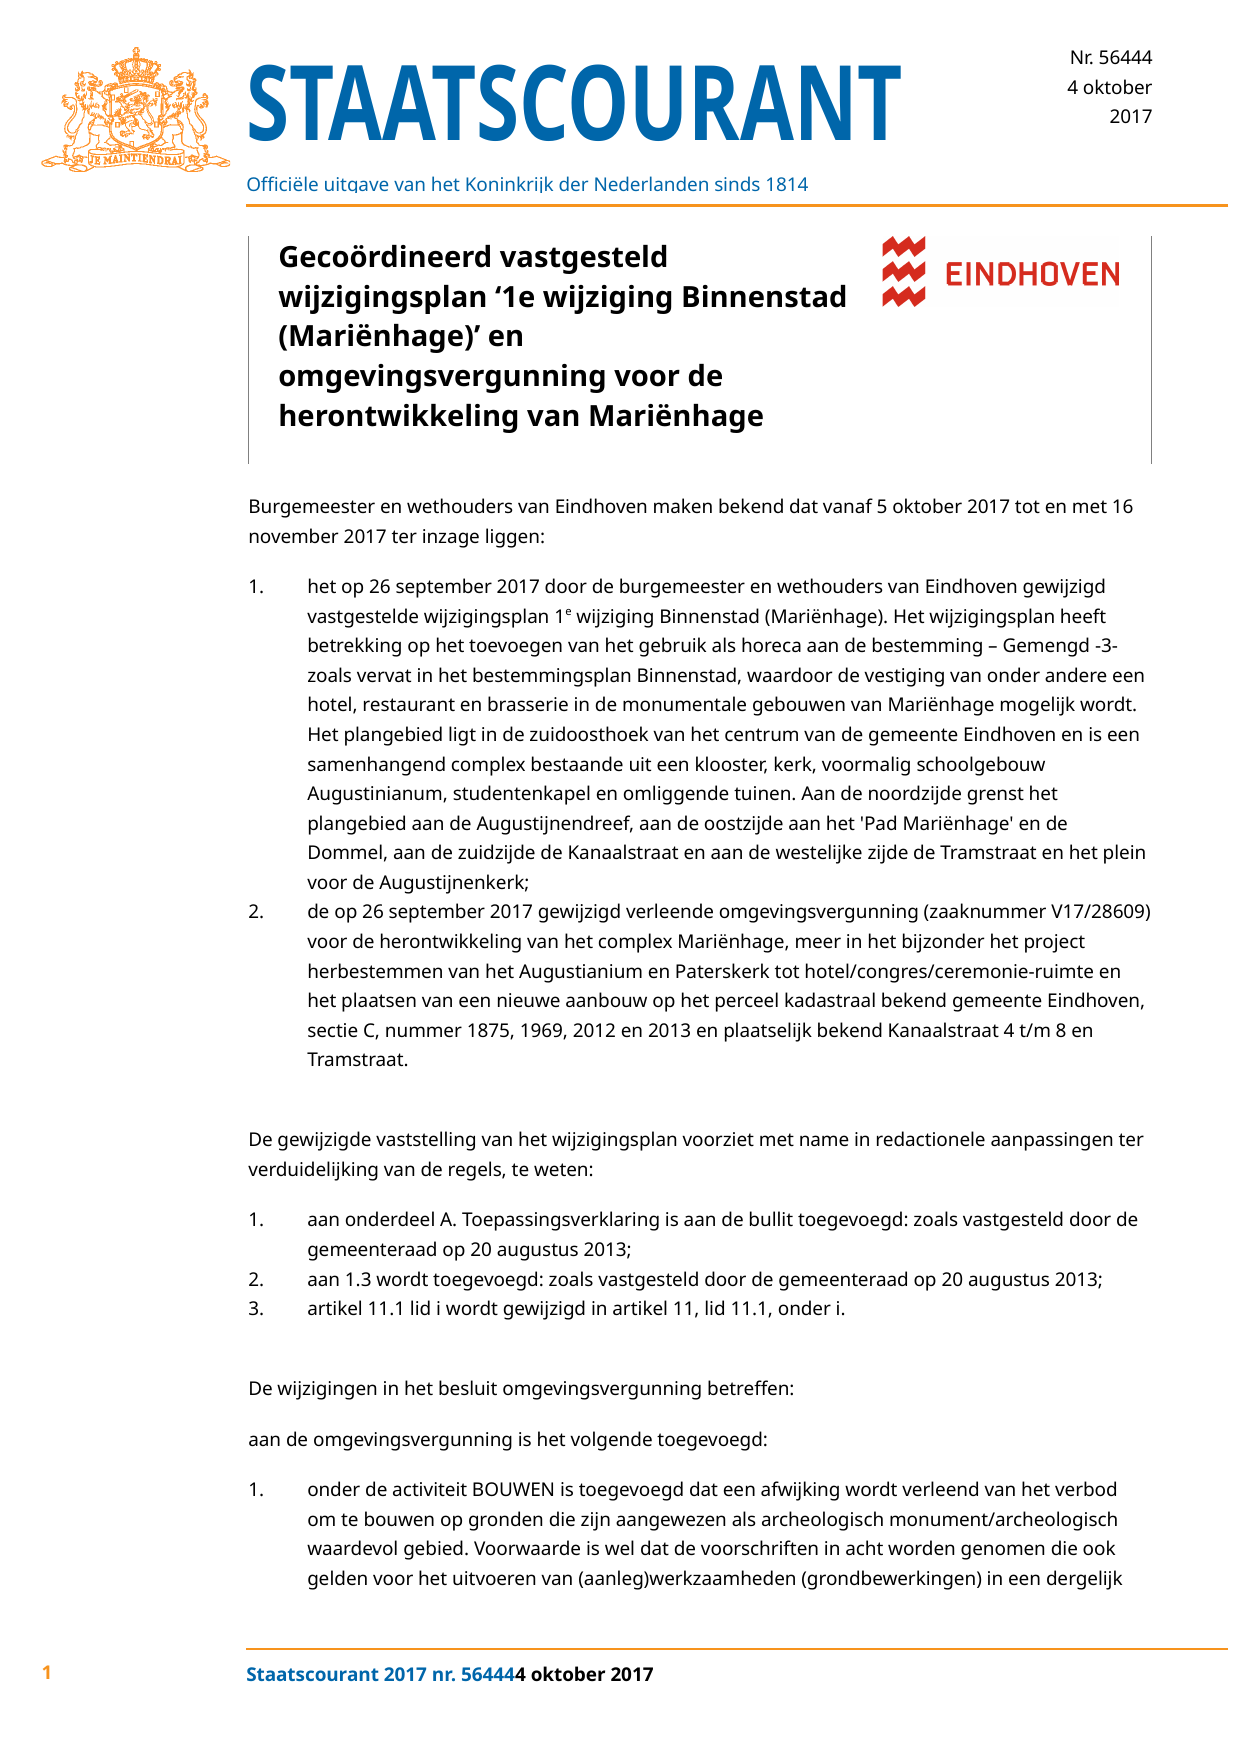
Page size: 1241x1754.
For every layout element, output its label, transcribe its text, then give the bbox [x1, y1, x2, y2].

text De gewijzigde vaststelling van het wijzigingsplan voorziet met name in redactionele aanpassingen ter verduidelijking van de regels, te weten: [248, 1127, 1152, 1182]
text aan de omgevingsvergunning is het volgende toegevoegd: [248, 1426, 1152, 1452]
list aan onderdeel A. Toepassingsverklaring is aan de bullit toegevoegd: zoals vastgesteld door de gemeenteraad op 20 augustus 2013; [248, 1207, 1152, 1262]
list artikel 11.1 lid i wordt gewijzigd in artikel 11, lid 11.1, onder i. [248, 1295, 1152, 1321]
list aan 1.3 wordt toegevoegd: zoals vastgesteld door de gemeenteraad op 20 augustus 2013; [248, 1266, 1152, 1292]
list het op 26 september 2017 door de burgemeester en wethouders van Eindhoven gewijzigd vastgestelde wijzigingsplan 1e wijziging Binnenstad (Mariënhage). Het wijzigingsplan heeft betrekking op het toevoegen van het gebruik als horeca aan de bestemming – Gemengd -3- zoals vervat in het bestemmingsplan Binnenstad, waardoor de vestiging van onder andere een hotel, restaurant en brasserie in de monumentale gebouwen van Mariënhage mogelijk wordt. Het plangebied ligt in de zuidoosthoek van het centrum van de gemeente Eindhoven en is een samenhangend complex bestaande uit een klooster, kerk, voormalig schoolgebouw Augustinianum, studentenkapel en omliggende tuinen. Aan de noordzijde grenst het plangebied aan de Augustijnendreef, aan de oostzijde aan het 'Pad Mariënhage' en de Dommel, aan de zuidzijde de Kanaalstraat en aan de westelijke zijde de Tramstraat en het plein voor de Augustijnenkerk; [248, 573, 1152, 895]
list onder de activiteit BOUWEN is toegevoegd dat een afwijking wordt verleend van het verbod om te bouwen op gronden die zijn aangewezen als archeologisch monument/archeologisch waardevol gebied. Voorwaarde is wel dat de voorschriften in acht worden genomen die ook gelden voor het uitvoeren van (aanleg)werkzaamheden (grondbewerkingen) in een dergelijk [248, 1476, 1152, 1591]
text De wijzigingen in het besluit omgevingsvergunning betreffen: [248, 1375, 1152, 1401]
list de op 26 september 2017 gewijzigd verleende omgevingsvergunning (zaaknummer V17/28609) voor de herontwikkeling van het complex Mariënhage, meer in het bijzonder het project herbestemmen van het Augustianium en Paterskerk tot hotel/congres/ceremonie-ruimte en het plaatsen van een nieuwe aanbouw op het perceel kadastraal bekend gemeente Eindhoven, sectie C, nummer 1875, 1969, 2012 en 2013 en plaatselijk bekend Kanaalstraat 4 t/m 8 en Tramstraat. [248, 899, 1152, 1072]
text Burgemeester en wethouders van Eindhoven maken bekend dat vanaf 5 oktober 2017 tot en met 16 november 2017 ter inzage liggen: [248, 493, 1152, 549]
picture [882, 236, 1119, 307]
picture [41, 47, 231, 172]
table_header Gecoördineerd vastgesteld wijzigingsplan ‘1e wijziging Binnenstad (Mariënhage)’ en omgevingsvergunning voor de herontwikkeling van Mariënhage [249, 236, 850, 464]
table_header [850, 236, 1151, 464]
